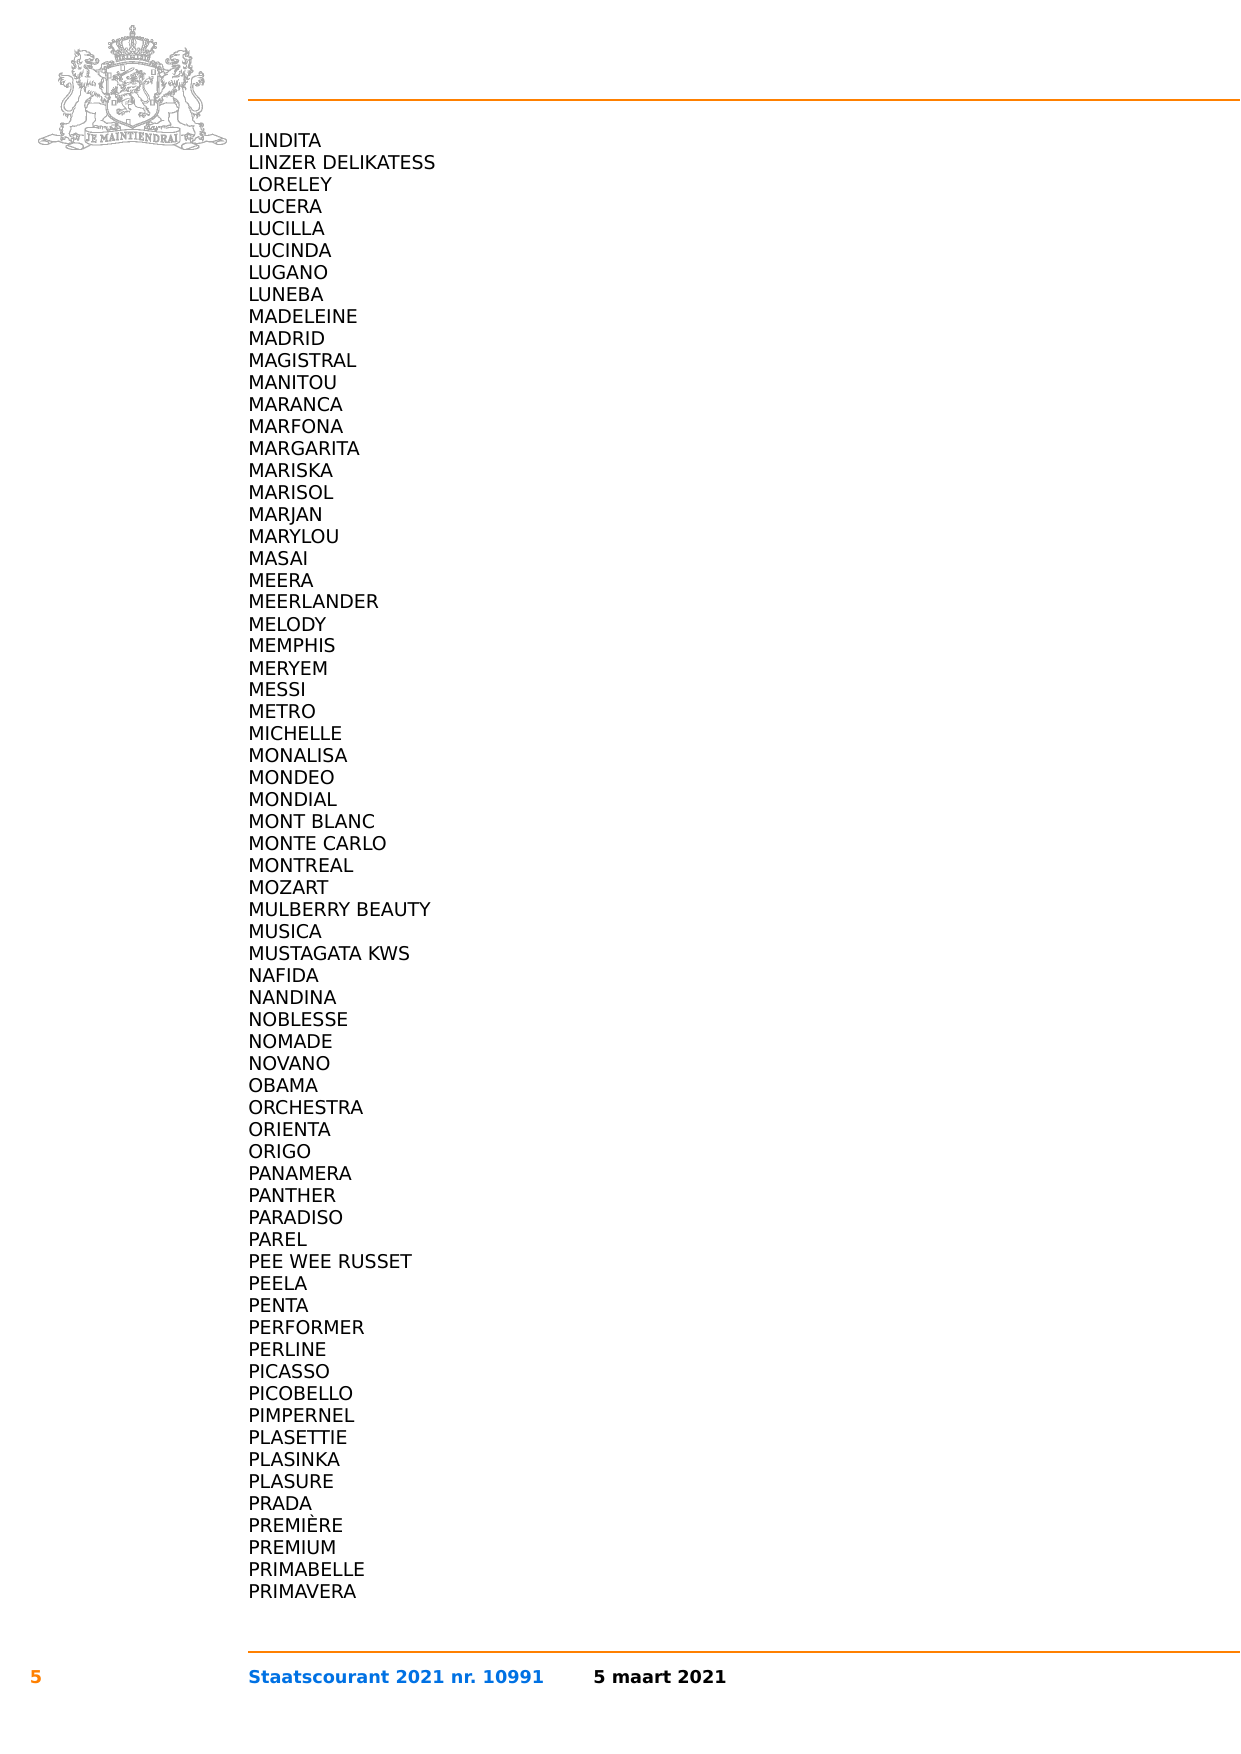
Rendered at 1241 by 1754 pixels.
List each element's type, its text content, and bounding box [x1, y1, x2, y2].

text MEERA [248, 569, 1163, 591]
text ORIGO [248, 1141, 1163, 1163]
text MADRID [248, 328, 1163, 350]
text LUCINDA [248, 240, 1163, 262]
text MOZART [248, 877, 1163, 899]
text PICASSO [248, 1361, 1163, 1383]
text PREMIUM [248, 1537, 1163, 1558]
text LINDITA [248, 130, 1163, 152]
text MESSI [248, 679, 1163, 701]
text PRIMABELLE [248, 1558, 1163, 1581]
text MICHELLE [248, 723, 1163, 745]
text MULBERRY BEAUTY [248, 899, 1163, 921]
text NANDINA [248, 987, 1163, 1009]
text NOMADE [248, 1031, 1163, 1053]
text MONTREAL [248, 855, 1163, 877]
text LUGANO [248, 262, 1163, 284]
picture [38, 25, 227, 150]
text MARISOL [248, 482, 1163, 503]
text MASAI [248, 547, 1163, 569]
text MUSTAGATA KWS [248, 943, 1163, 965]
text MEMPHIS [248, 635, 1163, 657]
text PANTHER [248, 1185, 1163, 1207]
text MARJAN [248, 503, 1163, 526]
text MARYLOU [248, 526, 1163, 547]
text MONALISA [248, 745, 1163, 767]
text PLASURE [248, 1471, 1163, 1493]
text LUCILLA [248, 218, 1163, 240]
text MONDIAL [248, 789, 1163, 811]
text MAGISTRAL [248, 350, 1163, 372]
text MARANCA [248, 394, 1163, 416]
text PLASETTIE [248, 1427, 1163, 1449]
text NOVANO [248, 1053, 1163, 1075]
text MADELEINE [248, 306, 1163, 328]
text PENTA [248, 1295, 1163, 1317]
text NAFIDA [248, 965, 1163, 987]
text PERLINE [248, 1339, 1163, 1361]
text PAREL [248, 1229, 1163, 1251]
text ORCHESTRA [248, 1097, 1163, 1119]
text MUSICA [248, 921, 1163, 943]
text MEERLANDER [248, 591, 1163, 613]
text OBAMA [248, 1075, 1163, 1097]
text PICOBELLO [248, 1383, 1163, 1405]
text PEE WEE RUSSET [248, 1251, 1163, 1273]
text LUNEBA [248, 284, 1163, 306]
text LINZER DELIKATESS [248, 152, 1163, 174]
text PERFORMER [248, 1317, 1163, 1339]
text PRIMAVERA [248, 1581, 1163, 1602]
text MONTE CARLO [248, 833, 1163, 855]
text MONDEO [248, 767, 1163, 789]
text PRADA [248, 1493, 1163, 1514]
text PANAMERA [248, 1163, 1163, 1185]
text PREMIÈRE [248, 1514, 1163, 1537]
text LORELEY [248, 174, 1163, 196]
text MANITOU [248, 372, 1163, 394]
text PIMPERNEL [248, 1405, 1163, 1427]
text MERYEM [248, 657, 1163, 679]
text LUCERA [248, 196, 1163, 218]
text MARISKA [248, 459, 1163, 482]
text ORIENTA [248, 1119, 1163, 1141]
text MELODY [248, 613, 1163, 635]
text MARGARITA [248, 438, 1163, 459]
text MARFONA [248, 416, 1163, 438]
text PARADISO [248, 1207, 1163, 1229]
text PLASINKA [248, 1449, 1163, 1471]
text MONT BLANC [248, 811, 1163, 833]
text PEELA [248, 1273, 1163, 1295]
text NOBLESSE [248, 1009, 1163, 1031]
text METRO [248, 701, 1163, 723]
